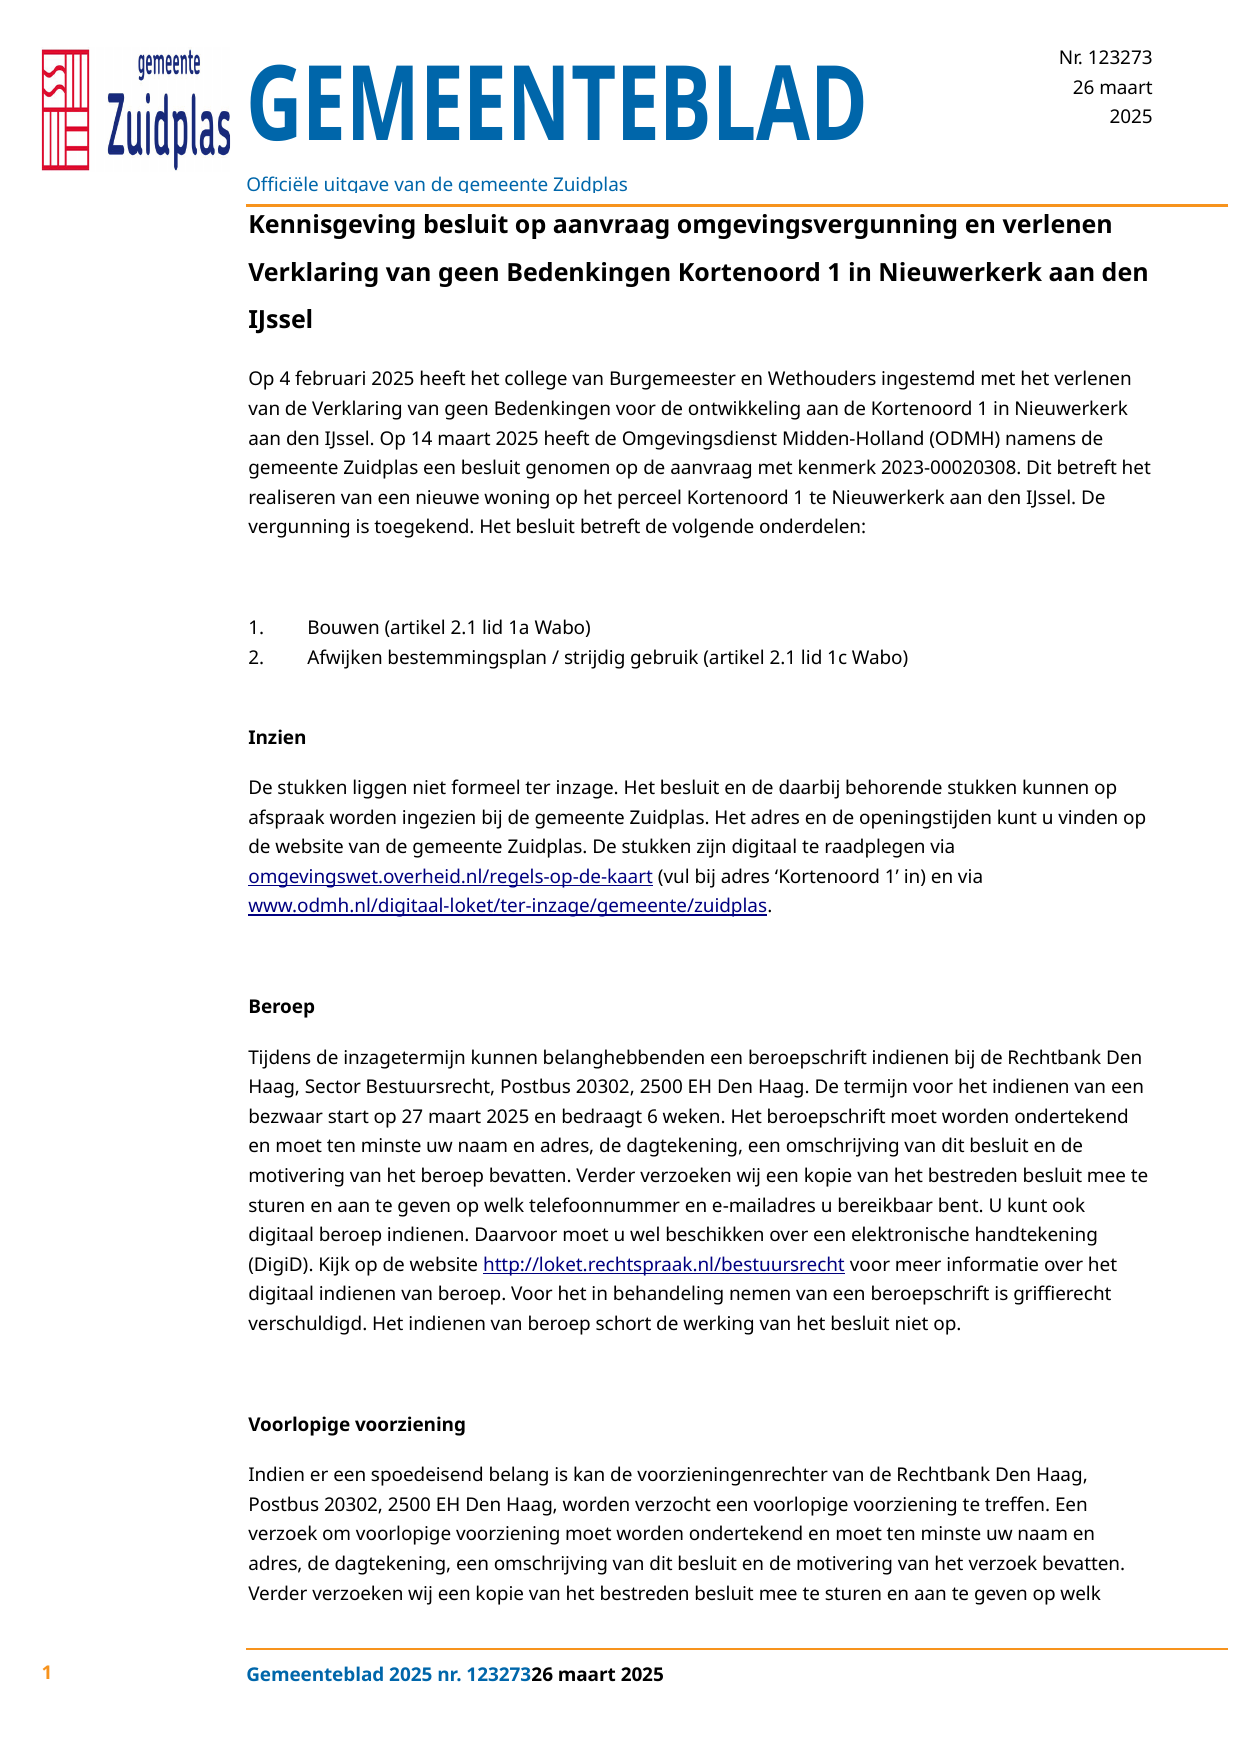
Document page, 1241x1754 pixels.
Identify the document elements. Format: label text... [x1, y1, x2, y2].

picture [41, 47, 231, 172]
text Indien er een spoedeisend belang is kan de voorzieningenrechter van de Rechtbank Den Haag, Postbus 20302, 2500 EH Den Haag, worden verzocht een voorlopige voorziening te treffen. Een verzoek om voorlopige voorziening moet worden ondertekend en moet ten minste uw naam en adres, de dagtekening, een omschrijving van dit besluit en de motivering van het verzoek bevatten. Verder verzoeken wij een kopie van het bestreden besluit mee te sturen en aan te geven op welk [248, 1461, 1152, 1605]
text Kennisgeving besluit op aanvraag omgevingsvergunning en verlenen Verklaring van geen Bedenkingen Kortenoord 1 in Nieuwerkerk aan den IJssel [248, 207, 1152, 336]
text Beroep [248, 993, 1152, 1019]
text Inzien [248, 724, 1152, 749]
text De stukken liggen niet formeel ter inzage. Het besluit en de daarbij behorende stukken kunnen op afspraak worden ingezien bij de gemeente Zuidplas. Het adres en de openingstijden kunt u vinden op de website van de gemeente Zuidplas. De stukken zijn digitaal te raadplegen via omgevingswet.overheid.nl/regels-op-de-kaart (vul bij adres ‘Kortenoord 1’ in) en via www.odmh.nl/digitaal-loket/ter-inzage/gemeente/zuidplas. [248, 774, 1152, 918]
text Op 4 februari 2025 heeft het college van Burgemeester en Wethouders ingestemd met het verlenen van de Verklaring van geen Bedenkingen voor de ontwikkeling aan de Kortenoord 1 in Nieuwerkerk aan den IJssel. Op 14 maart 2025 heeft de Omgevingsdienst Midden-Holland (ODMH) namens de gemeente Zuidplas een besluit genomen op de aanvraag met kenmerk 2023-00020308. Dit betreft het realiseren van een nieuwe woning op het perceel Kortenoord 1 te Nieuwerkerk aan den IJssel. De vergunning is toegekend. Het besluit betreft de volgende onderdelen: [248, 366, 1152, 539]
list Afwijken bestemmingsplan / strijdig gebruik (artikel 2.1 lid 1c Wabo) [248, 644, 1152, 669]
text Voorlopige voorziening [248, 1411, 1152, 1437]
text Tijdens de inzagetermijn kunnen belanghebbenden een beroepschrift indienen bij de Rechtbank Den Haag, Sector Bestuursrecht, Postbus 20302, 2500 EH Den Haag. De termijn voor het indienen van een bezwaar start op 27 maart 2025 en bedraagt 6 weken. Het beroepschrift moet worden ondertekend en moet ten minste uw naam en adres, de dagtekening, een omschrijving van dit besluit en de motivering van het beroep bevatten. Verder verzoeken wij een kopie van het bestreden besluit mee te sturen en aan te geven op welk telefoonnummer en e-mailadres u bereikbaar bent. U kunt ook digitaal beroep indienen. Daarvoor moet u wel beschikken over een elektronische handtekening (DigiD). Kijk op de website http://loket.rechtspraak.nl/bestuursrecht voor meer informatie over het digitaal indienen van beroep. Voor het in behandeling nemen van een beroepschrift is griffierecht verschuldigd. Het indienen van beroep schort de werking van het besluit niet op. [248, 1044, 1152, 1336]
list Bouwen (artikel 2.1 lid 1a Wabo) [248, 614, 1152, 640]
